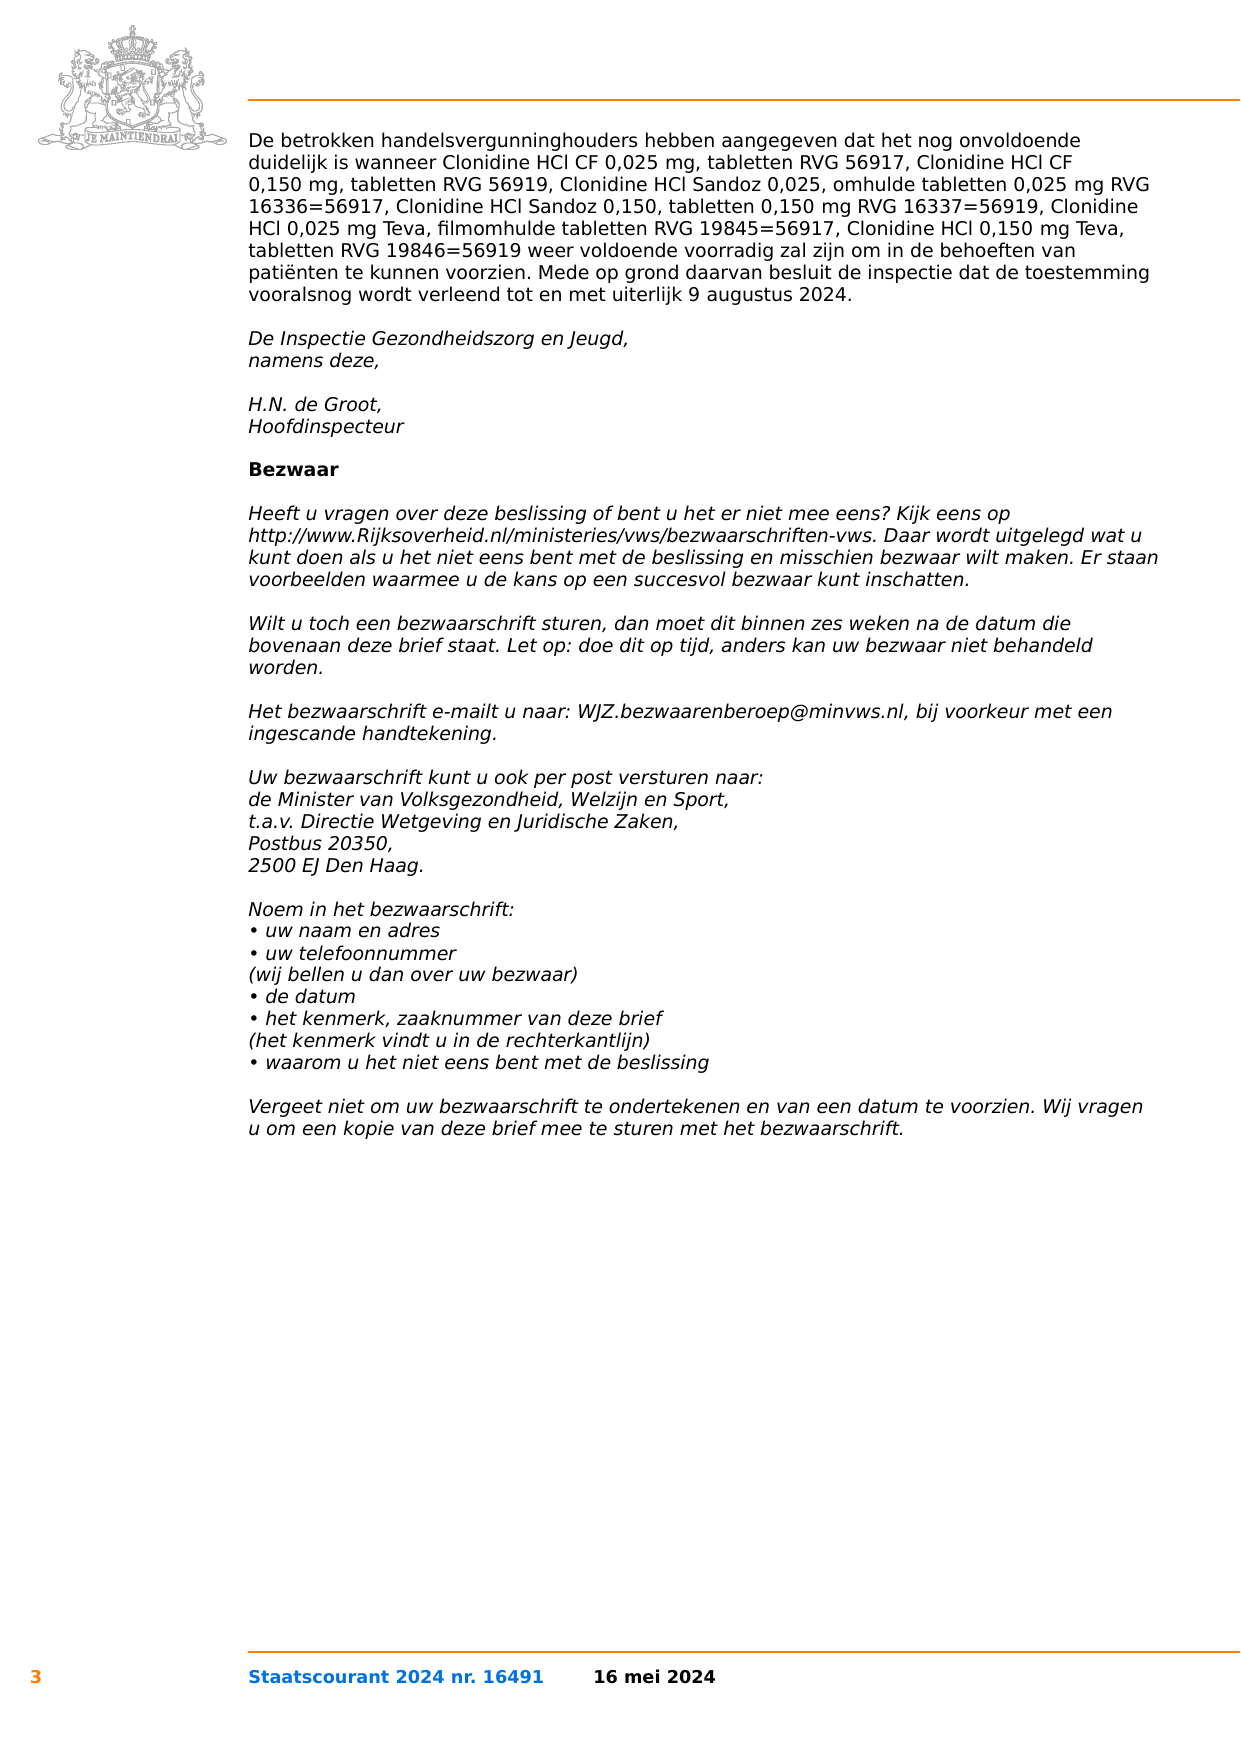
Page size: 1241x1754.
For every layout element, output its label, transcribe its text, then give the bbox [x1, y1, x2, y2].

text • het kenmerk, zaaknummer van deze brief [248, 1008, 1163, 1030]
text (wij bellen u dan over uw bezwaar) [248, 964, 1163, 986]
text De Inspectie Gezondheidszorg en Jeugd, namens deze, H.N. de Groot, Hoofdinspecteur [248, 328, 1163, 437]
text (het kenmerk vindt u in de rechterkantlijn) [248, 1030, 1163, 1052]
text Uw bezwaarschrift kunt u ook per post versturen naar: [248, 767, 1163, 789]
text • de datum [248, 986, 1163, 1008]
text • waarom u het niet eens bent met de beslissing [248, 1052, 1163, 1074]
text • uw naam en adres [248, 920, 1163, 942]
text • uw telefoonnummer [248, 942, 1163, 964]
picture [38, 25, 227, 150]
text Vergeet niet om uw bezwaarschrift te ondertekenen en van een datum te voorzien. Wij vragen u om een kopie van deze brief mee te sturen met het bezwaarschrift. [248, 1096, 1163, 1140]
text Postbus 20350, [248, 833, 1163, 854]
text Het bezwaarschrift e-mailt u naar: WJZ.bezwaarenberoep@minvws.nl, bij voorkeur met een ingescande handtekening. [248, 701, 1163, 745]
text Noem in het bezwaarschrift: [248, 898, 1163, 920]
text De betrokken handelsvergunninghouders hebben aangegeven dat het nog onvoldoende duidelijk is wanneer Clonidine HCl CF 0,025 mg, tabletten RVG 56917, Clonidine HCl CF 0,150 mg, tabletten RVG 56919, Clonidine HCl Sandoz 0,025, omhulde tabletten 0,025 mg RVG 16336=56917, Clonidine HCl Sandoz 0,150, tabletten 0,150 mg RVG 16337=56919, Clonidine HCl 0,025 mg Teva, filmomhulde tabletten RVG 19845=56917, Clonidine HCl 0,150 mg Teva, tabletten RVG 19846=56919 weer voldoende voorradig zal zijn om in de behoeften van patiënten te kunnen voorzien. Mede op grond daarvan besluit de inspectie dat de toestemming vooralsnog wordt verleend tot en met uiterlijk 9 augustus 2024. [248, 130, 1163, 306]
text Wilt u toch een bezwaarschrift sturen, dan moet dit binnen zes weken na de datum die bovenaan deze brief staat. Let op: doe dit op tijd, anders kan uw bezwaar niet behandeld worden. [248, 613, 1163, 679]
text Heeft u vragen over deze beslissing of bent u het er niet mee eens? Kijk eens op http://www.Rijksoverheid.nl/ministeries/vws/bezwaarschriften-vws. Daar wordt uitgelegd wat u kunt doen als u het niet eens bent met de beslissing en misschien bezwaar wilt maken. Er staan voorbeelden waarmee u de kans op een succesvol bezwaar kunt inschatten. [248, 503, 1163, 591]
text de Minister van Volksgezondheid, Welzijn en Sport, [248, 789, 1163, 811]
text t.a.v. Directie Wetgeving en Juridische Zaken, [248, 811, 1163, 833]
text Bezwaar [248, 459, 1163, 481]
text 2500 EJ Den Haag. [248, 854, 1163, 877]
